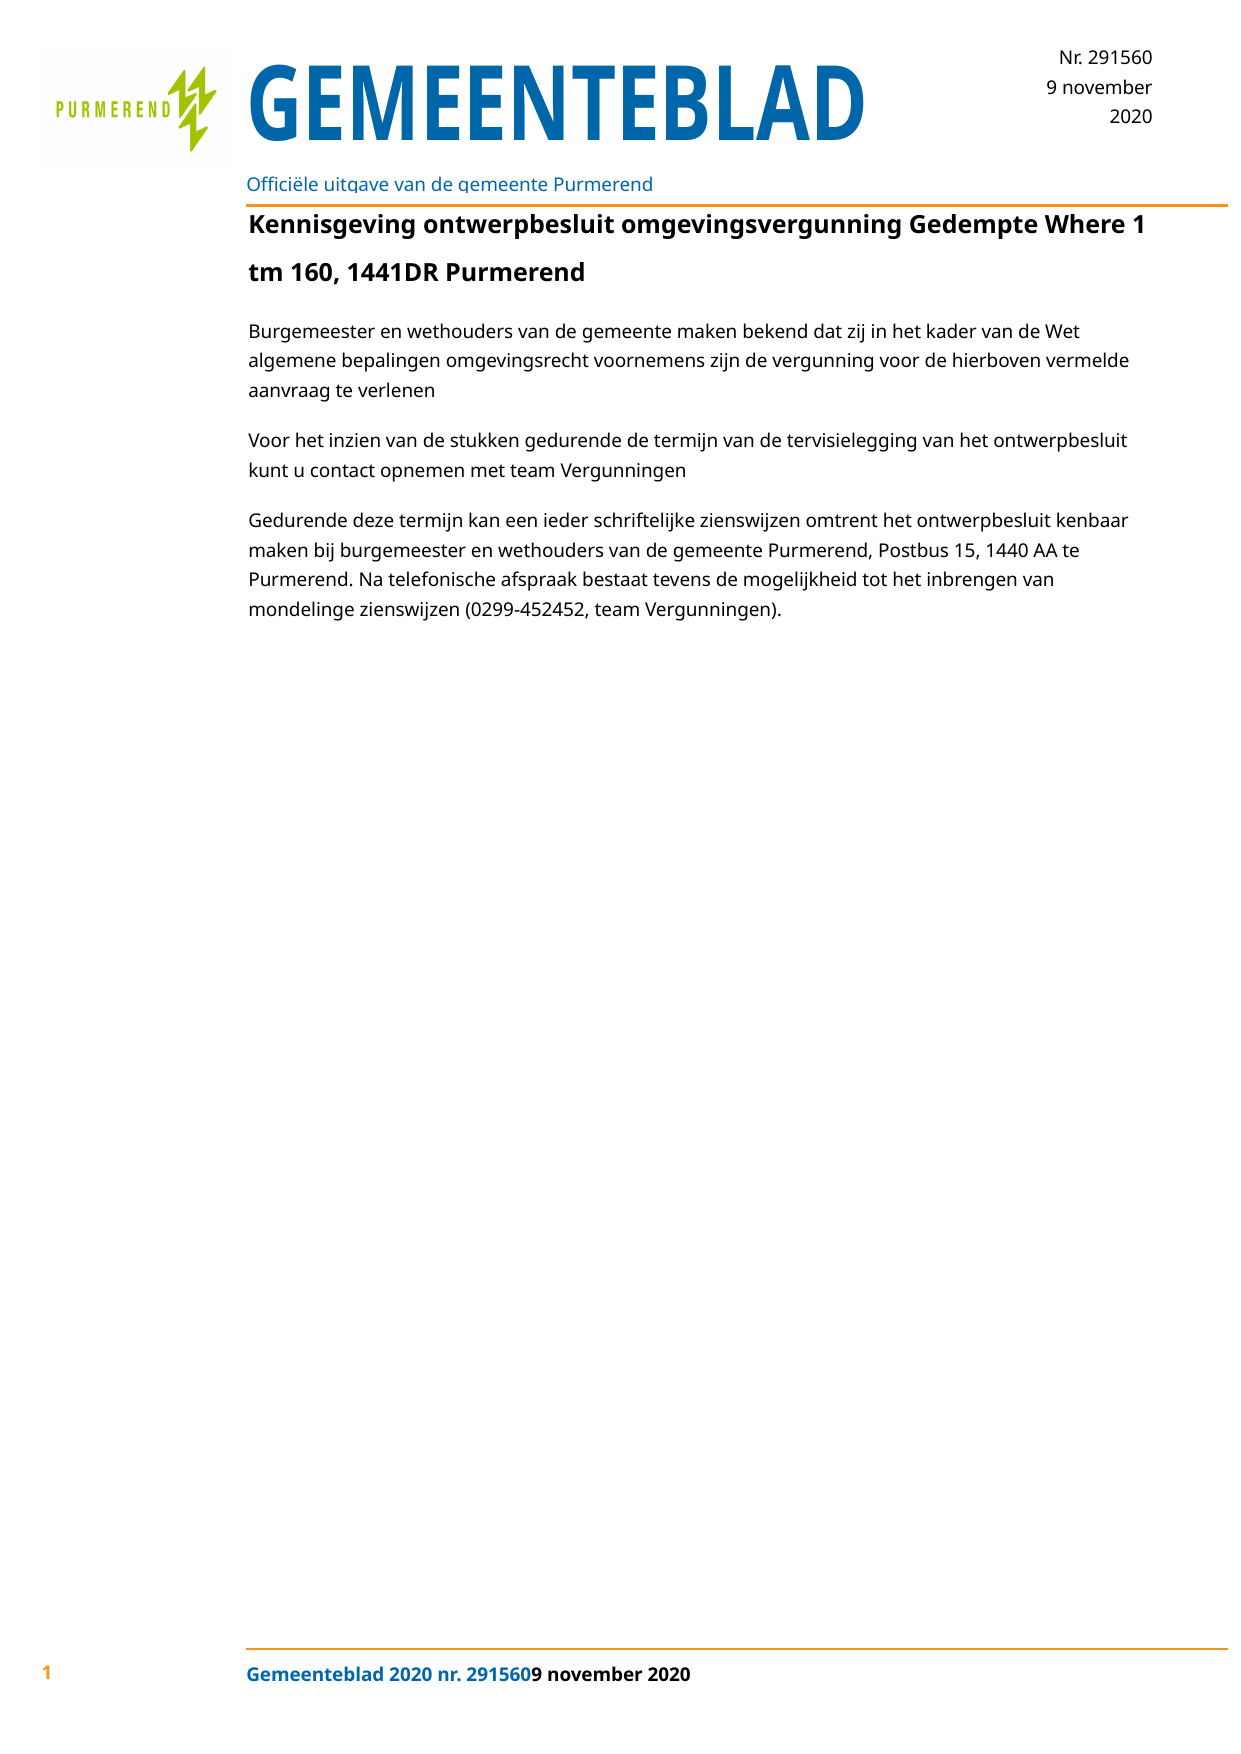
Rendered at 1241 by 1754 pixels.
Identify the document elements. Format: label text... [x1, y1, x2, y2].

text Voor het inzien van de stukken gedurende de termijn van de tervisielegging van het ontwerpbesluit kunt u contact opnemen met team Vergunningen [248, 427, 1152, 483]
text Kennisgeving ontwerpbesluit omgevingsvergunning Gedempte Where 1 tm 160, 1441DR Purmerend [248, 207, 1152, 288]
text Gedurende deze termijn kan een ieder schriftelijke zienswijzen omtrent het ontwerpbesluit kenbaar maken bij burgemeester en wethouders van de gemeente Purmerend, Postbus 15, 1440 AA te Purmerend. Na telefonische afspraak bestaat tevens de mogelijkheid tot het inbrengen van mondelinge zienswijzen (0299-452452, team Vergunningen). [248, 507, 1152, 622]
picture [41, 47, 231, 172]
text Burgemeester en wethouders van de gemeente maken bekend dat zij in het kader van de Wet algemene bepalingen omgevingsrecht voornemens zijn de vergunning voor de hierboven vermelde aanvraag te verlenen [248, 318, 1152, 403]
